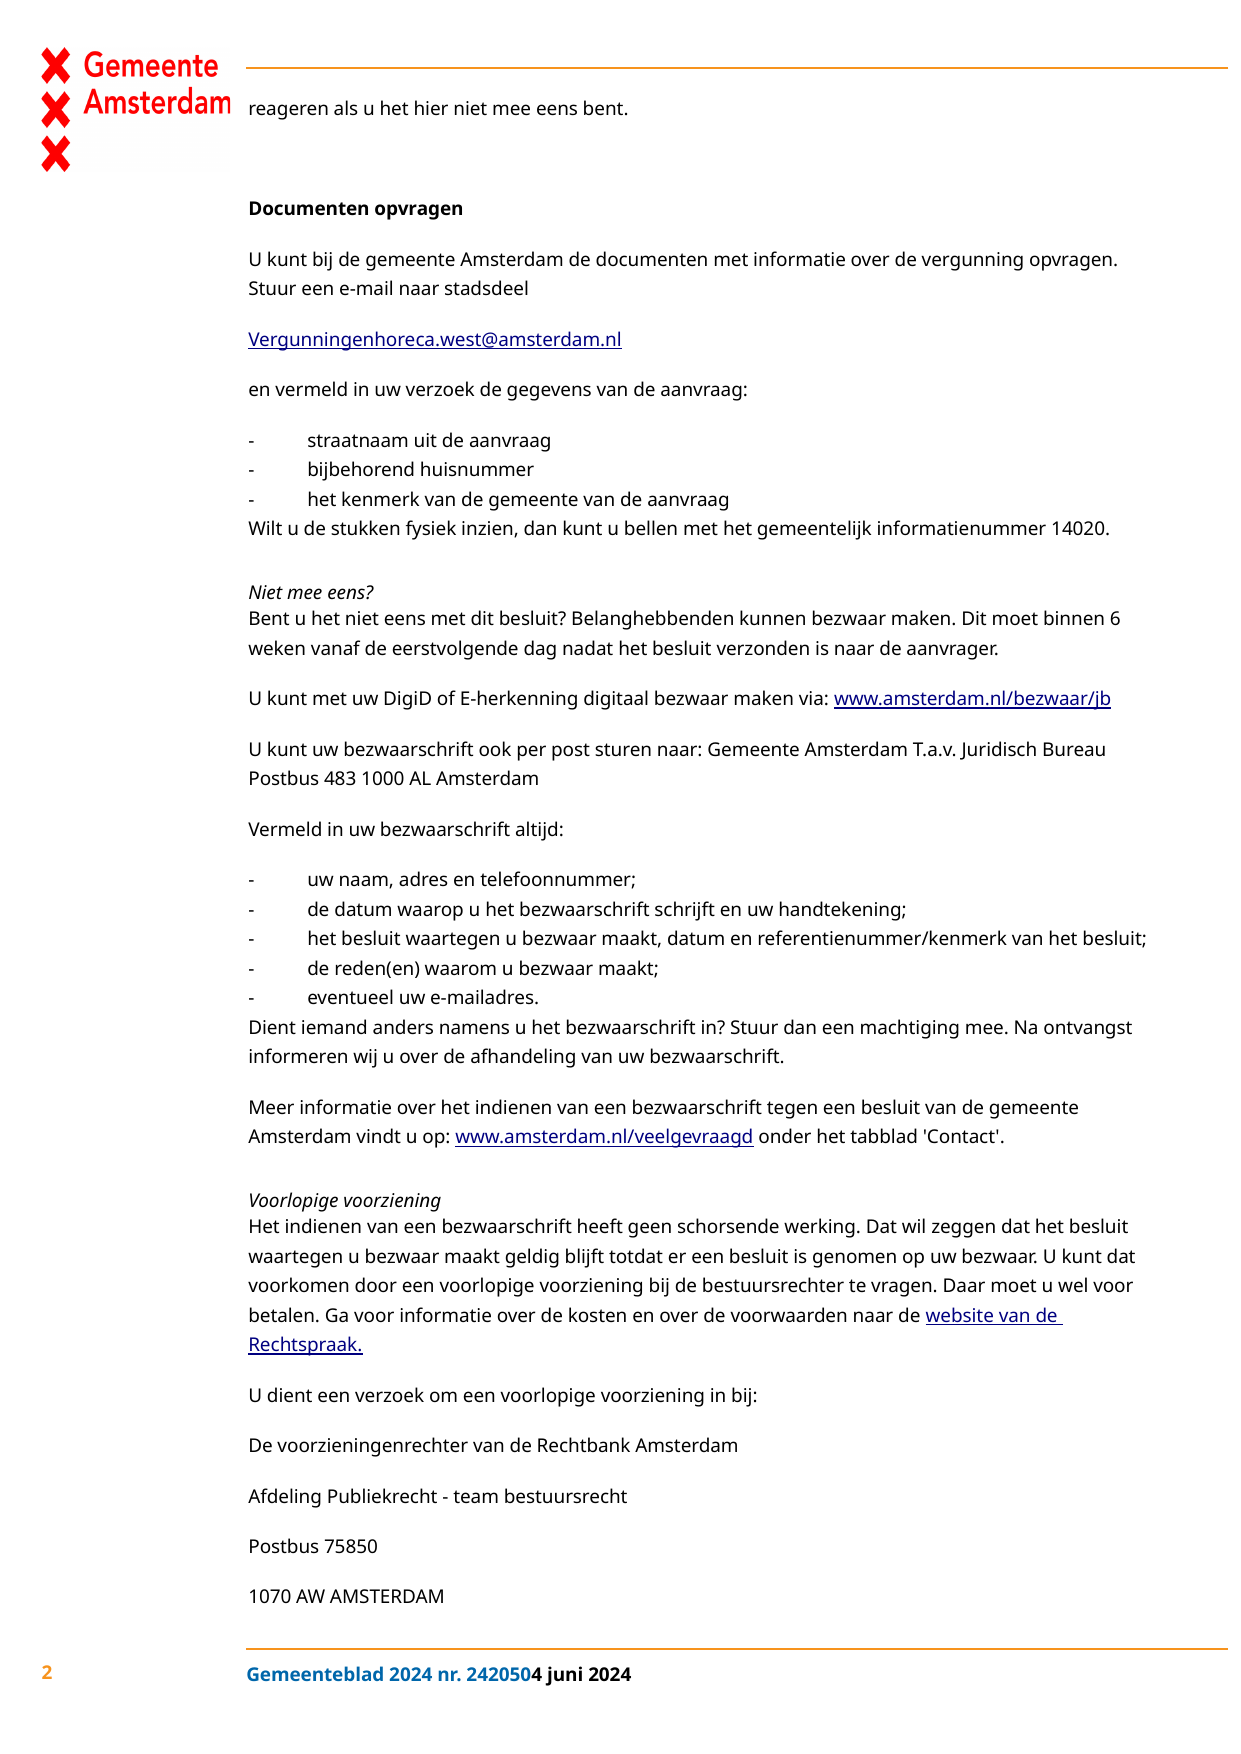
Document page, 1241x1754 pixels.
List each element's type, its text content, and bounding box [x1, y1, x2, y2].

list straatnaam uit de aanvraag [248, 427, 1152, 453]
list het besluit waartegen u bezwaar maakt, datum en referentienummer/kenmerk van het besluit; [248, 925, 1152, 951]
text Documenten opvragen [248, 196, 1152, 221]
list uw naam, adres en telefoonnummer; [248, 866, 1152, 892]
text U kunt bij de gemeente Amsterdam de documenten met informatie over de vergunning opvragen. Stuur een e-mail naar stadsdeel [248, 246, 1152, 301]
text Niet mee eens? [248, 579, 1152, 605]
list eventueel uw e-mailadres. [248, 984, 1152, 1010]
text Vergunningenhoreca.west@amsterdam.nl [248, 326, 1152, 352]
text Wilt u de stukken fysiek inzien, dan kunt u bellen met het gemeentelijk informatienummer 14020. [248, 516, 1152, 541]
text Bent u het niet eens met dit besluit? Belanghebbenden kunnen bezwaar maken. Dit moet binnen 6 weken vanaf de eerstvolgende dag nadat het besluit verzonden is naar de aanvrager. [248, 605, 1152, 661]
text Vermeld in uw bezwaarschrift altijd: [248, 816, 1152, 841]
list het kenmerk van de gemeente van de aanvraag [248, 486, 1152, 512]
list bijbehorend huisnummer [248, 456, 1152, 482]
list de datum waarop u het bezwaarschrift schrijft en uw handtekening; [248, 896, 1152, 921]
text U dient een verzoek om een voorlopige voorziening in bij: [248, 1382, 1152, 1408]
text reageren als u het hier niet mee eens bent. [248, 95, 1152, 121]
text 1070 AW AMSTERDAM [248, 1584, 1152, 1609]
text U kunt uw bezwaarschrift ook per post sturen naar: Gemeente Amsterdam T.a.v. Juridisch Bureau Postbus 483 1000 AL Amsterdam [248, 736, 1152, 791]
text Afdeling Publiekrecht - team bestuursrecht [248, 1483, 1152, 1509]
text U kunt met uw DigiD of E-herkenning digitaal bezwaar maken via: www.amsterdam.nl/bezwaar/jb [248, 685, 1152, 711]
text Meer informatie over het indienen van een bezwaarschrift tegen een besluit van de gemeente Amsterdam vindt u op: www.amsterdam.nl/veelgevraagd onder het tabblad 'Contact'. [248, 1094, 1152, 1149]
text De voorzieningenrechter van de Rechtbank Amsterdam [248, 1432, 1152, 1458]
text Dient iemand anders namens u het bezwaarschrift in? Stuur dan een machtiging mee. Na ontvangst informeren wij u over de afhandeling van uw bezwaarschrift. [248, 1014, 1152, 1069]
picture [41, 47, 231, 172]
text Voorlopige voorziening [248, 1188, 1152, 1213]
list de reden(en) waarom u bezwaar maakt; [248, 955, 1152, 981]
text Het indienen van een bezwaarschrift heeft geen schorsende werking. Dat wil zeggen dat het besluit waartegen u bezwaar maakt geldig blijft totdat er een besluit is genomen op uw bezwaar. U kunt dat voorkomen door een voorlopige voorziening bij de bestuursrechter te vragen. Daar moet u wel voor betalen. Ga voor informatie over de kosten en over de voorwaarden naar de website van de Rechtspraak. [248, 1213, 1152, 1357]
text en vermeld in uw verzoek de gegevens van de aanvraag: [248, 376, 1152, 402]
text Postbus 75850 [248, 1533, 1152, 1559]
